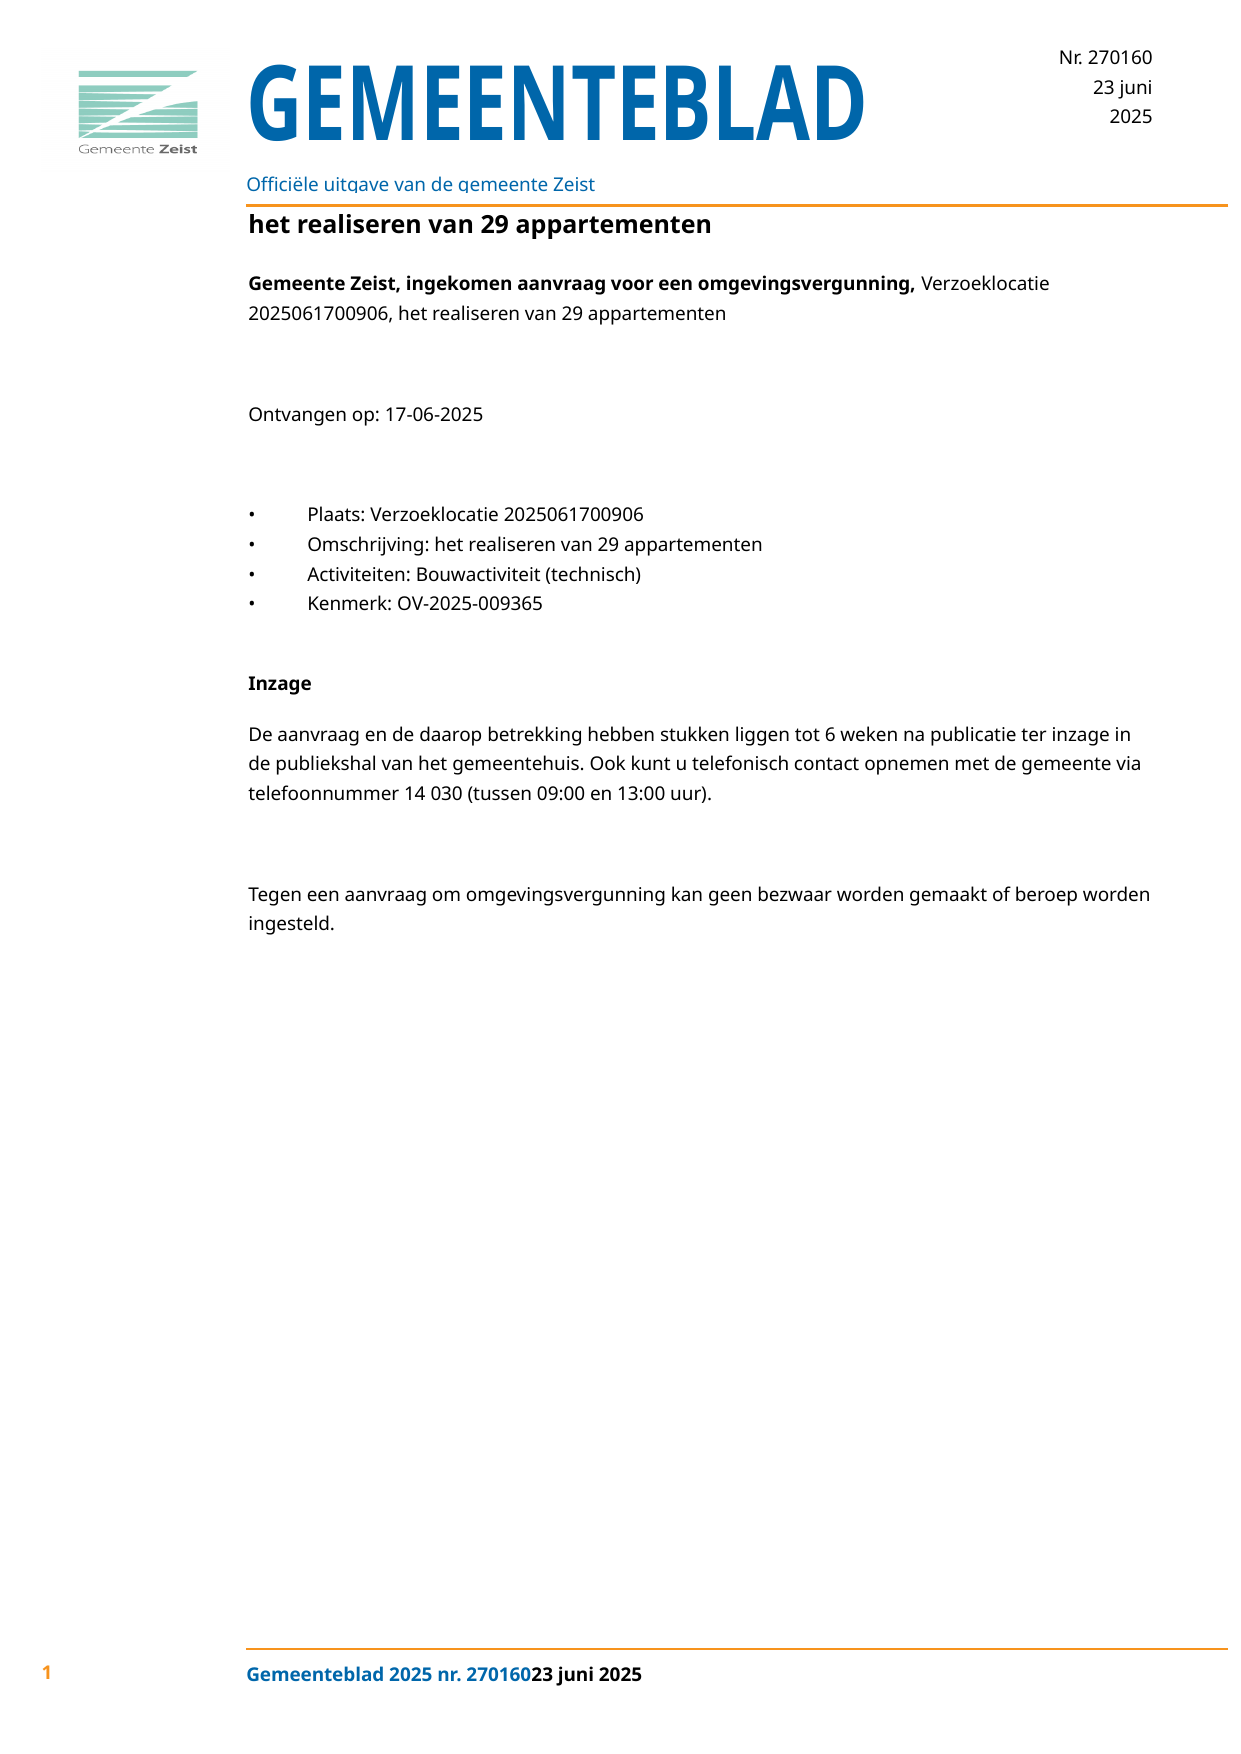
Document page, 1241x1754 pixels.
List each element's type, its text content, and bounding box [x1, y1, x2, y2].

list Omschrijving: het realiseren van 29 appartementen [248, 531, 1152, 557]
text het realiseren van 29 appartementen [248, 207, 1152, 241]
list Activiteiten: Bouwactiviteit (technisch) [248, 561, 1152, 586]
text Ontvangen op: 17-06-2025 [248, 401, 1152, 426]
list Plaats: Verzoeklocatie 2025061700906 [248, 502, 1152, 527]
text Gemeente Zeist, ingekomen aanvraag voor een omgevingsvergunning, Verzoeklocatie 2025061700906, het realiseren van 29 appartementen [248, 270, 1152, 326]
text Tegen een aanvraag om omgevingsvergunning kan geen bezwaar worden gemaakt of beroep worden ingesteld. [248, 881, 1152, 936]
text De aanvraag en de daarop betrekking hebben stukken liggen tot 6 weken na publicatie ter inzage in de publiekshal van het gemeentehuis. Ook kunt u telefonisch contact opnemen met de gemeente via telefoonnummer 14 030 (tussen 09:00 en 13:00 uur). [248, 721, 1152, 806]
picture [41, 47, 231, 172]
text Inzage [248, 670, 1152, 696]
list Kenmerk: OV-2025-009365 [248, 590, 1152, 616]
